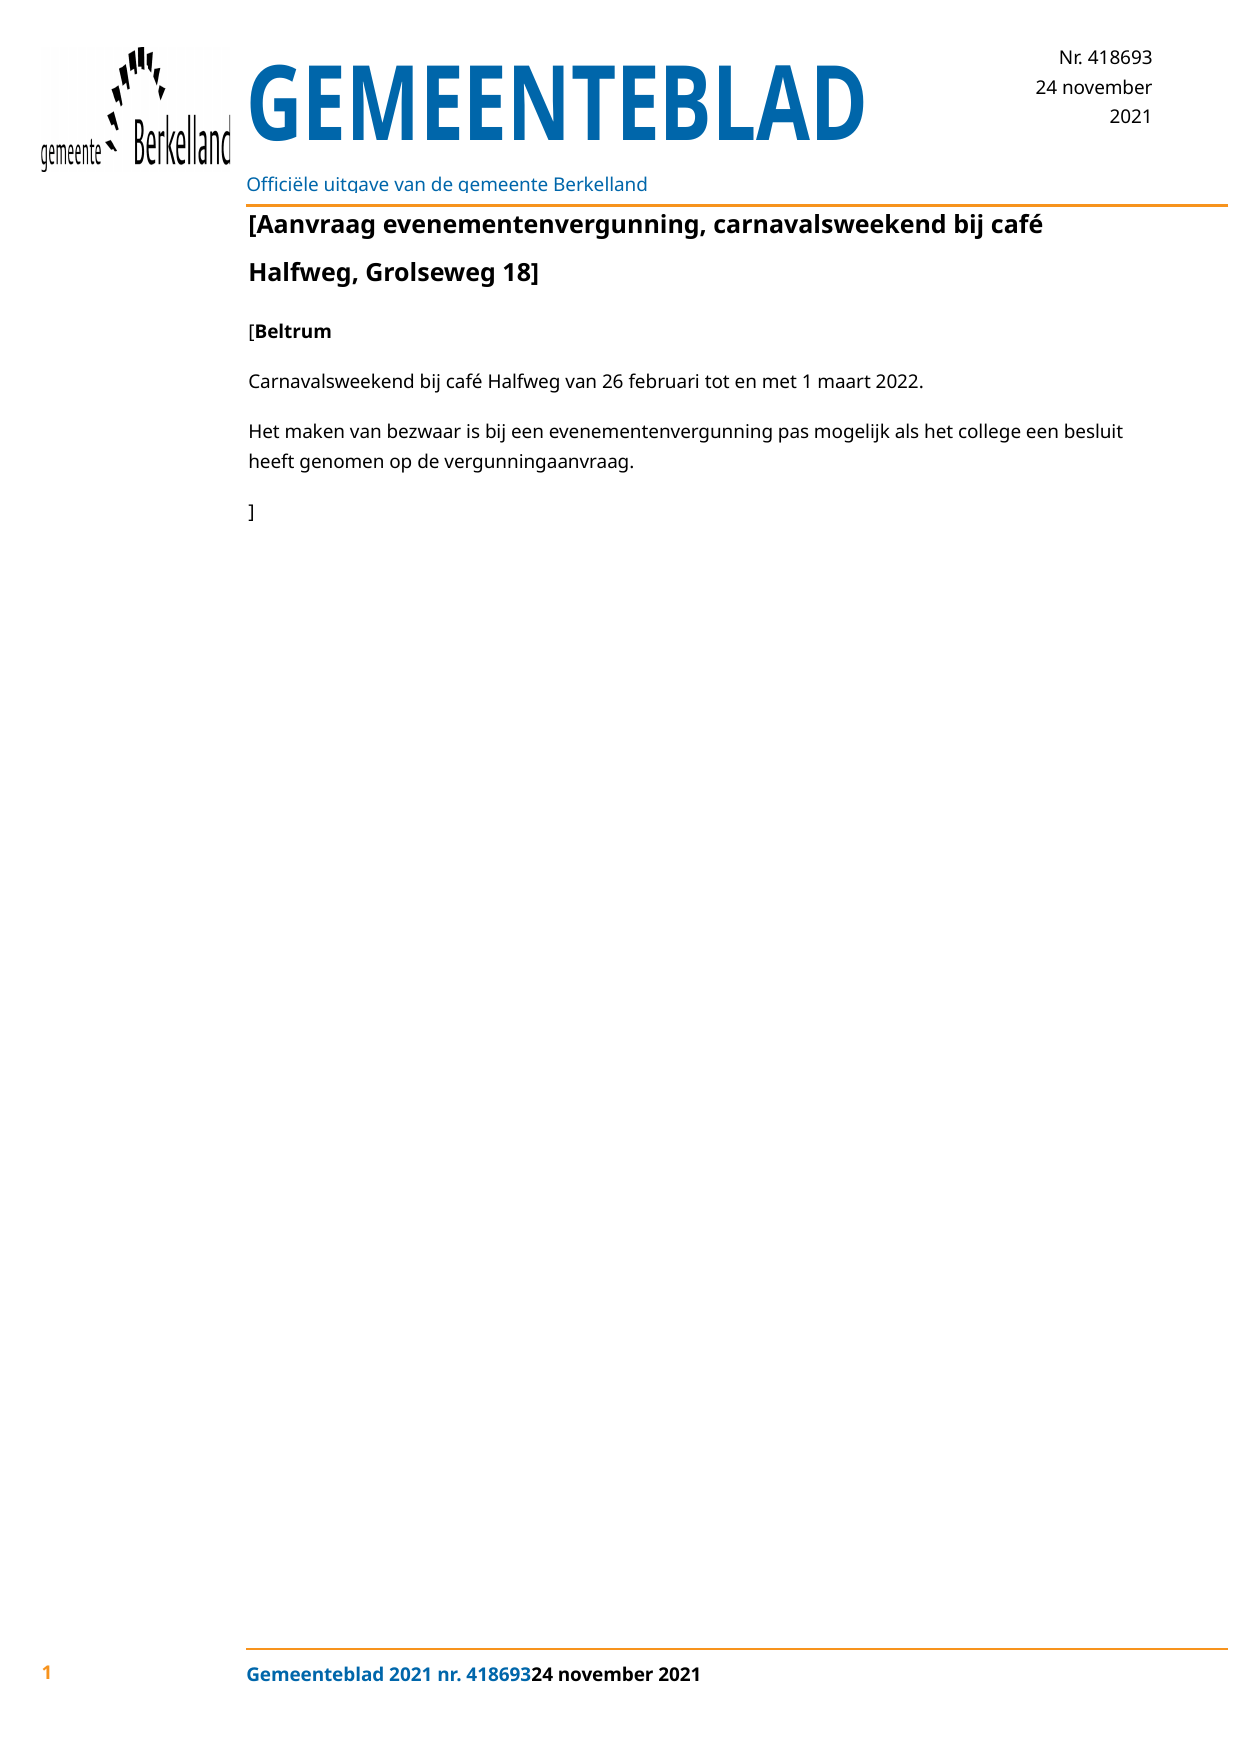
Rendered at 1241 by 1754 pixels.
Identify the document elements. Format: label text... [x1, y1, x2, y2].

picture [41, 47, 231, 172]
text [Beltrum [248, 318, 1152, 344]
text ] [248, 499, 1152, 524]
text Carnavalsweekend bij café Halfweg van 26 februari tot en met 1 maart 2022. [248, 368, 1152, 394]
text Het maken van bezwaar is bij een evenementenvergunning pas mogelijk als het college een besluit heeft genomen op de vergunningaanvraag. [248, 419, 1152, 474]
text [Aanvraag evenementenvergunning, carnavalsweekend bij café Halfweg, Grolseweg 18] [248, 207, 1152, 288]
